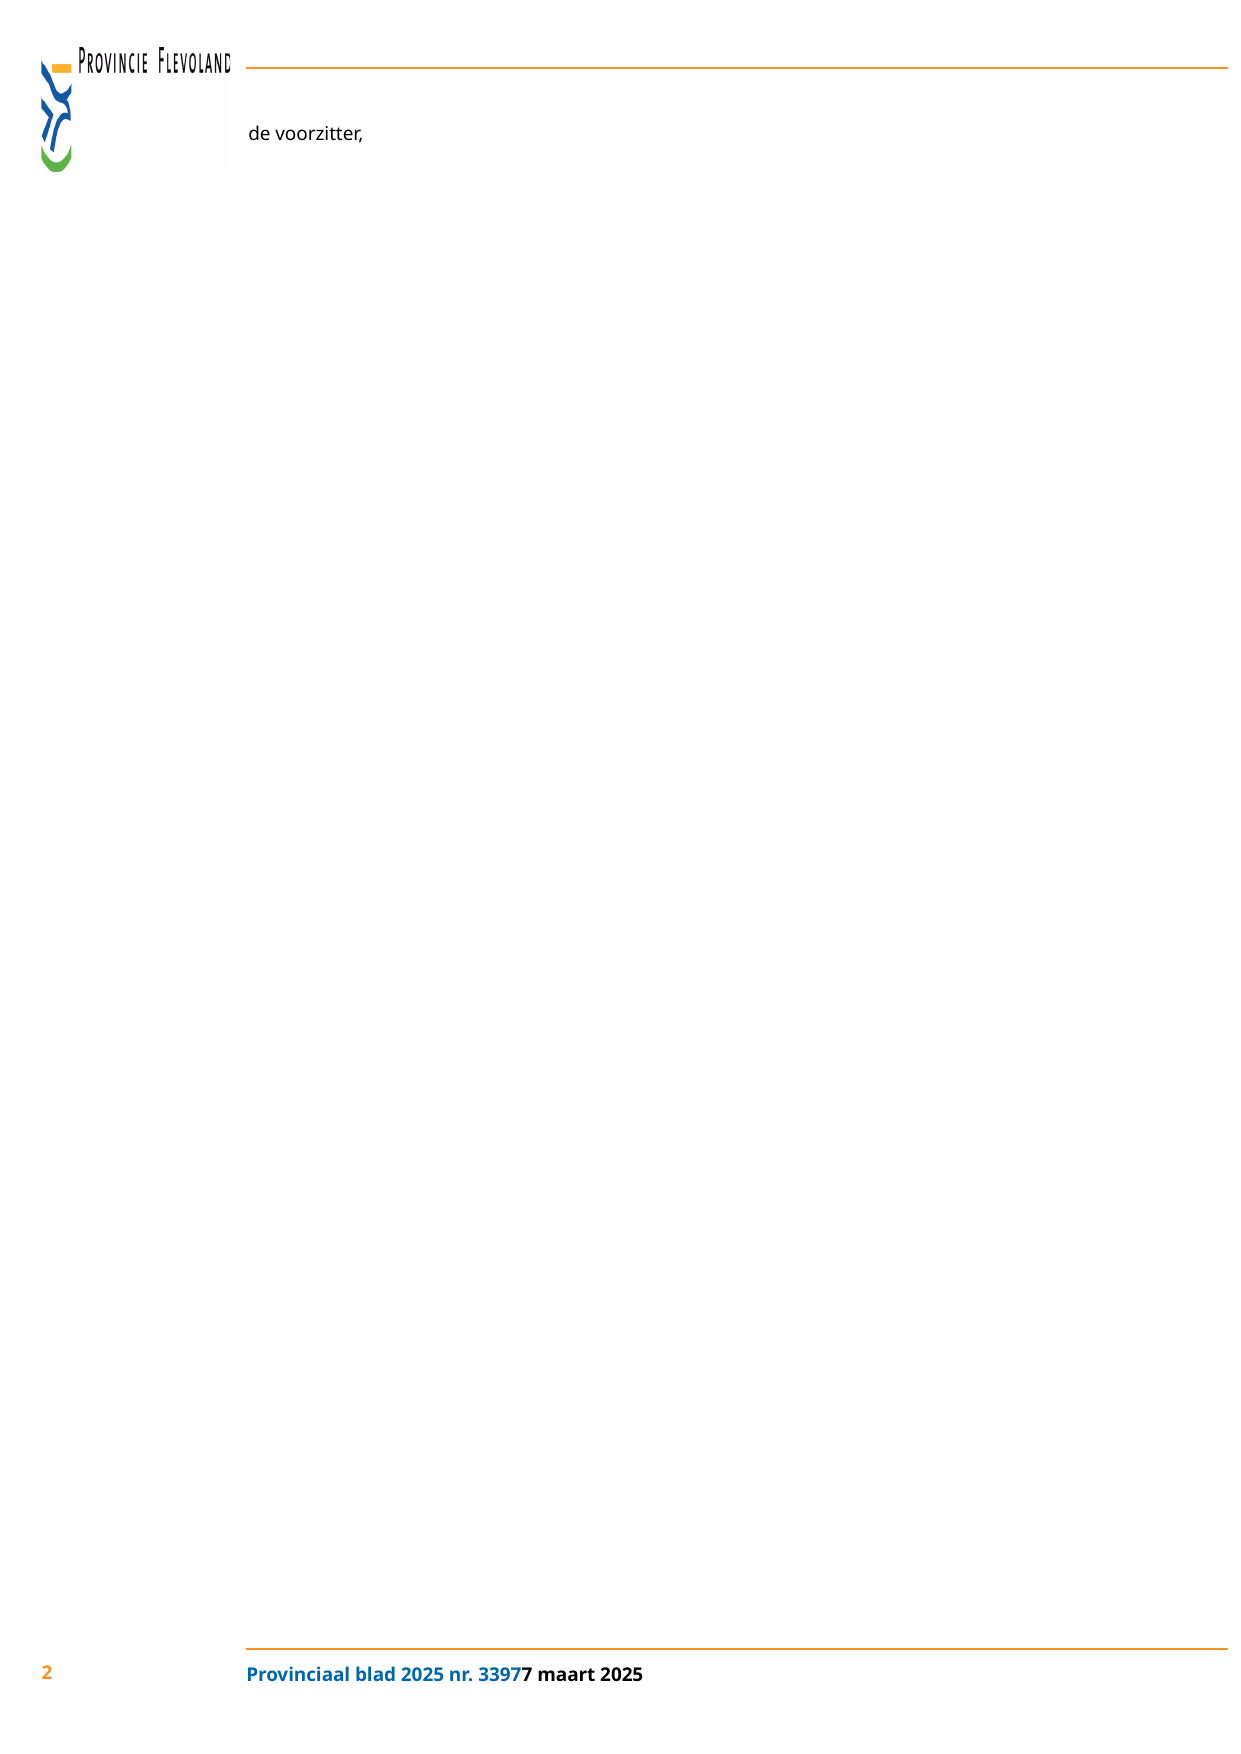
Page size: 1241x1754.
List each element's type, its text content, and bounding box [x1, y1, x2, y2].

text de voorzitter, [248, 121, 1152, 146]
picture [41, 47, 231, 172]
